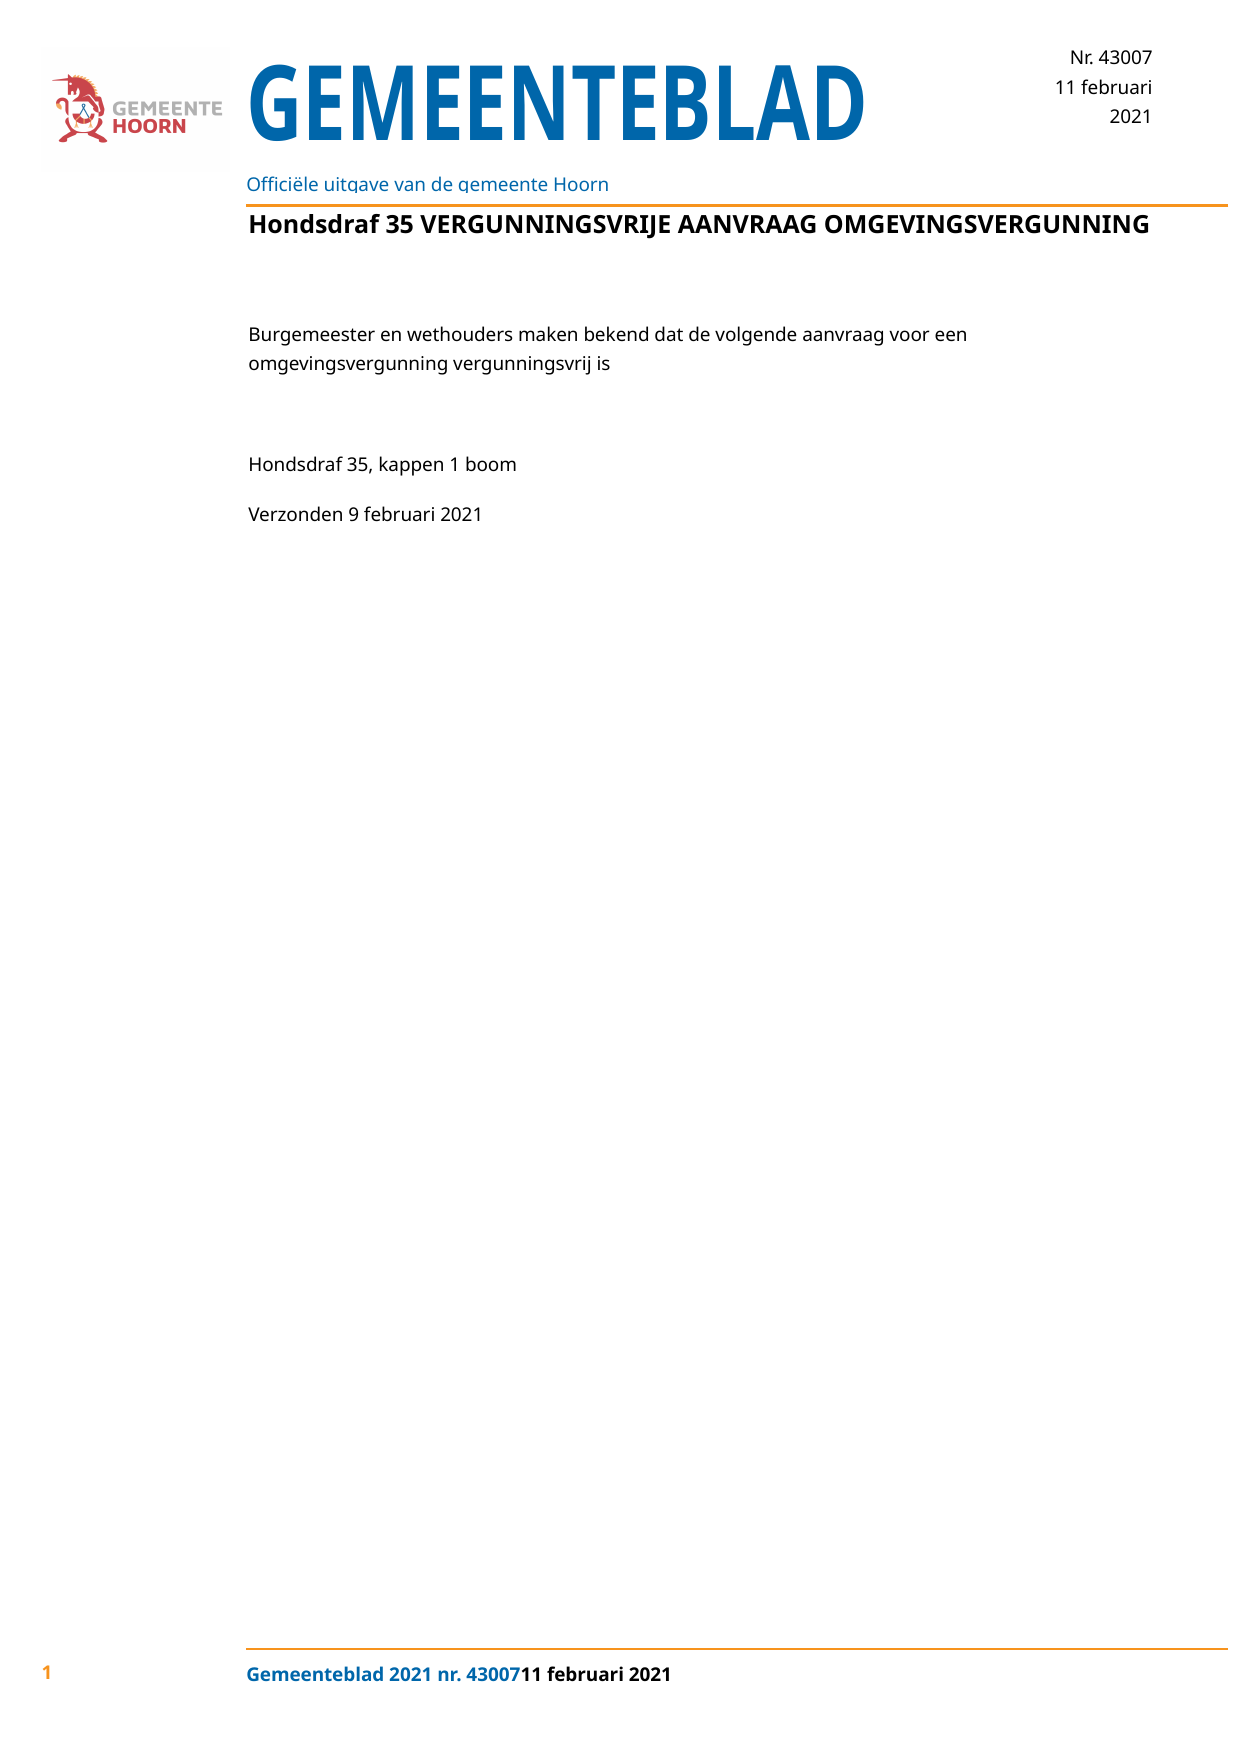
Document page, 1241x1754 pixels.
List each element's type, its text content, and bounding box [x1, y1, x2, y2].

picture [41, 47, 231, 172]
text Hondsdraf 35 VERGUNNINGSVRIJE AANVRAAG OMGEVINGSVERGUNNING [248, 207, 1152, 241]
text Burgemeester en wethouders maken bekend dat de volgende aanvraag voor een omgevingsvergunning vergunningsvrij is [248, 321, 1152, 376]
text Verzonden 9 februari 2021 [248, 502, 1152, 527]
text Hondsdraf 35, kappen 1 boom [248, 451, 1152, 477]
